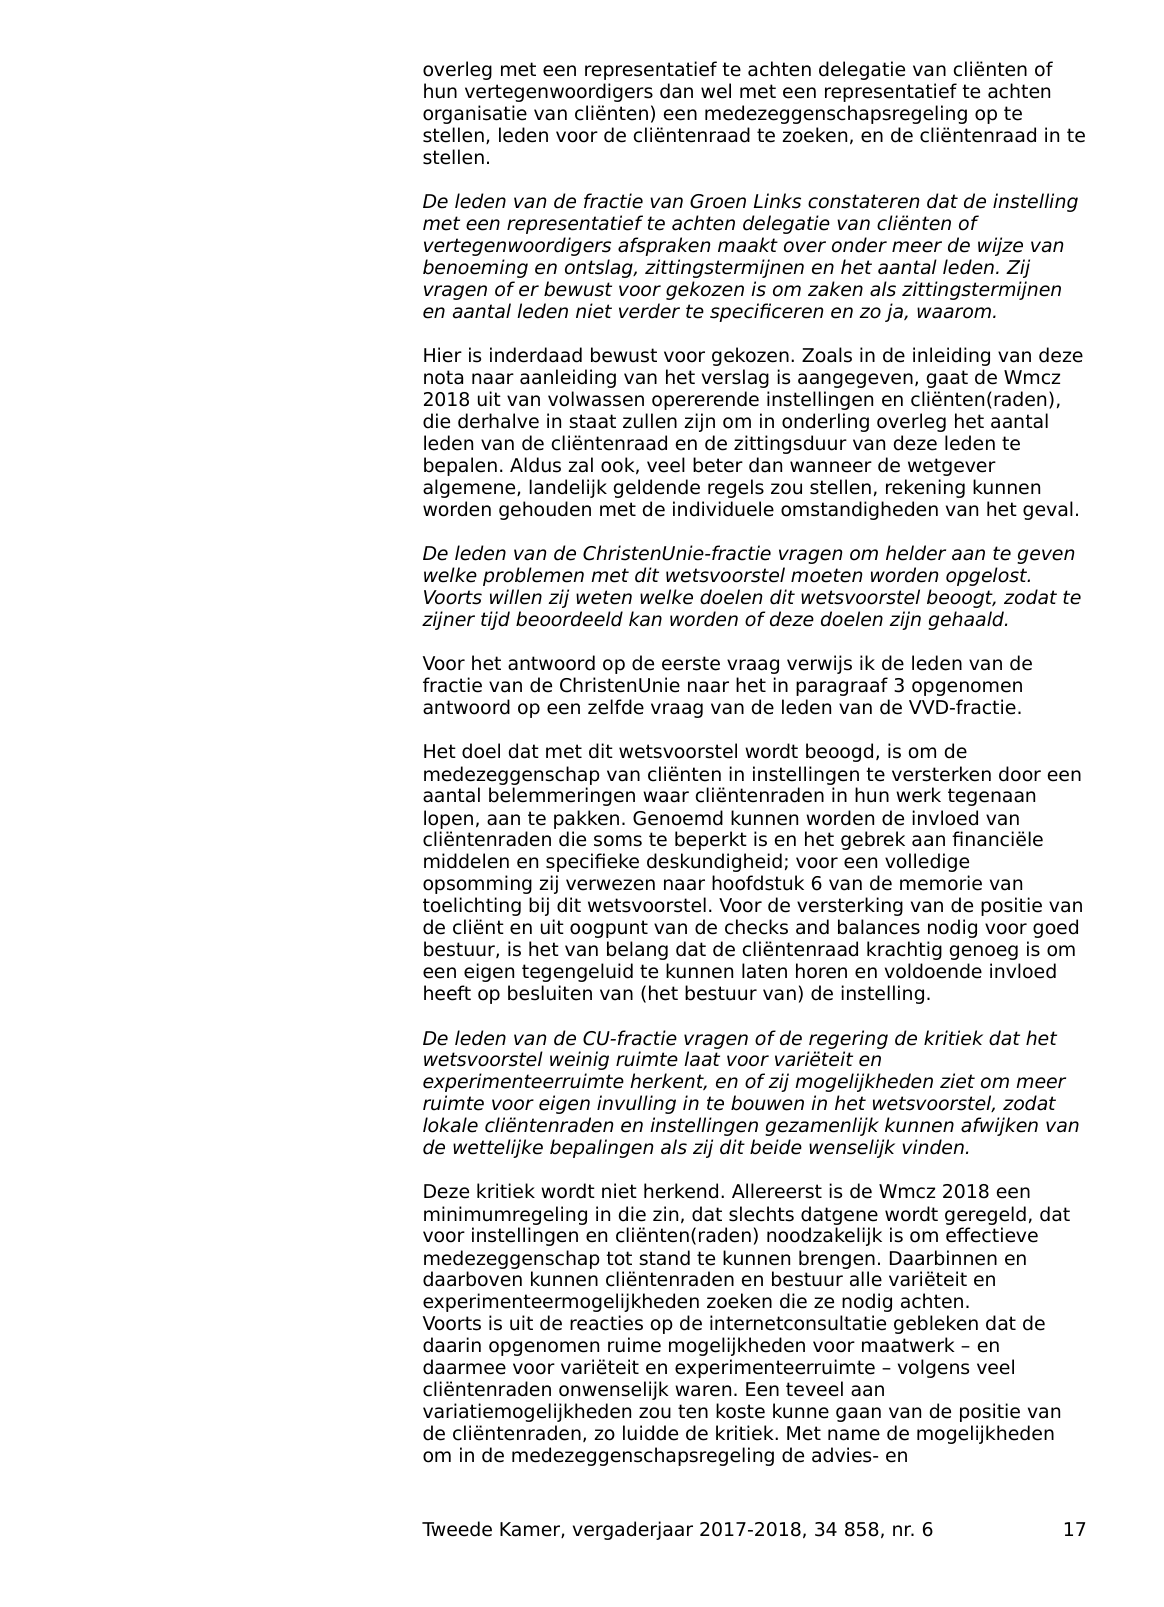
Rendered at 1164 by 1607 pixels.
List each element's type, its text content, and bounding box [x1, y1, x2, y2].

text Voor het antwoord op de eerste vraag verwijs ik de leden van de fractie van de ChristenUnie naar het in paragraaf 3 opgenomen antwoord op een zelfde vraag van de leden van de VVD-fractie. [422, 653, 1087, 719]
text Voorts is uit de reacties op de internetconsultatie gebleken dat de daarin opgenomen ruime mogelijkheden voor maatwerk – en daarmee voor variëteit en experimenteerruimte – volgens veel cliëntenraden onwenselijk waren. Een teveel aan variatiemogelijkheden zou ten koste kunne gaan van de positie van de cliëntenraden, zo luidde de kritiek. Met name de mogelijkheden om in de medezeggenschapsregeling de advies- en [422, 1313, 1087, 1467]
text De leden van de fractie van Groen Links constateren dat de instelling met een representatief te achten delegatie van cliënten of vertegenwoordigers afspraken maakt over onder meer de wijze van benoeming en ontslag, zittingstermijnen en het aantal leden. Zij vragen of er bewust voor gekozen is om zaken als zittingstermijnen en aantal leden niet verder te specificeren en zo ja, waarom. [422, 191, 1087, 323]
text Hier is inderdaad bewust voor gekozen. Zoals in de inleiding van deze nota naar aanleiding van het verslag is aangegeven, gaat de Wmcz 2018 uit van volwassen opererende instellingen en cliënten(raden), die derhalve in staat zullen zijn om in onderling overleg het aantal leden van de cliëntenraad en de zittingsduur van deze leden te bepalen. Aldus zal ook, veel beter dan wanneer de wetgever algemene, landelijk geldende regels zou stellen, rekening kunnen worden gehouden met de individuele omstandigheden van het geval. [422, 345, 1087, 521]
text De leden van de ChristenUnie-fractie vragen om helder aan te geven welke problemen met dit wetsvoorstel moeten worden opgelost. Voorts willen zij weten welke doelen dit wetsvoorstel beoogt, zodat te zijner tijd beoordeeld kan worden of deze doelen zijn gehaald. [422, 543, 1087, 631]
text overleg met een representatief te achten delegatie van cliënten of hun vertegenwoordigers dan wel met een representatief te achten organisatie van cliënten) een medezeggenschapsregeling op te stellen, leden voor de cliëntenraad te zoeken, en de cliëntenraad in te stellen. [422, 59, 1087, 169]
text Het doel dat met dit wetsvoorstel wordt beoogd, is om de medezeggenschap van cliënten in instellingen te versterken door een aantal belemmeringen waar cliëntenraden in hun werk tegenaan lopen, aan te pakken. Genoemd kunnen worden de invloed van cliëntenraden die soms te beperkt is en het gebrek aan financiële middelen en specifieke deskundigheid; voor een volledige opsomming zij verwezen naar hoofdstuk 6 van de memorie van toelichting bij dit wetsvoorstel. Voor de versterking van de positie van de cliënt en uit oogpunt van de checks and balances nodig voor goed bestuur, is het van belang dat de cliëntenraad krachtig genoeg is om een eigen tegengeluid te kunnen laten horen en voldoende invloed heeft op besluiten van (het bestuur van) de instelling. [422, 741, 1087, 1005]
text De leden van de CU-fractie vragen of de regering de kritiek dat het wetsvoorstel weinig ruimte laat voor variëteit en experimenteerruimte herkent, en of zij mogelijkheden ziet om meer ruimte voor eigen invulling in te bouwen in het wetsvoorstel, zodat lokale cliëntenraden en instellingen gezamenlijk kunnen afwijken van de wettelijke bepalingen als zij dit beide wenselijk vinden. [422, 1027, 1087, 1159]
text Deze kritiek wordt niet herkend. Allereerst is de Wmcz 2018 een minimumregeling in die zin, dat slechts datgene wordt geregeld, dat voor instellingen en cliënten(raden) noodzakelijk is om effectieve medezeggenschap tot stand te kunnen brengen. Daarbinnen en daarboven kunnen cliëntenraden en bestuur alle variëteit en experimenteermogelijkheden zoeken die ze nodig achten. [422, 1181, 1087, 1313]
